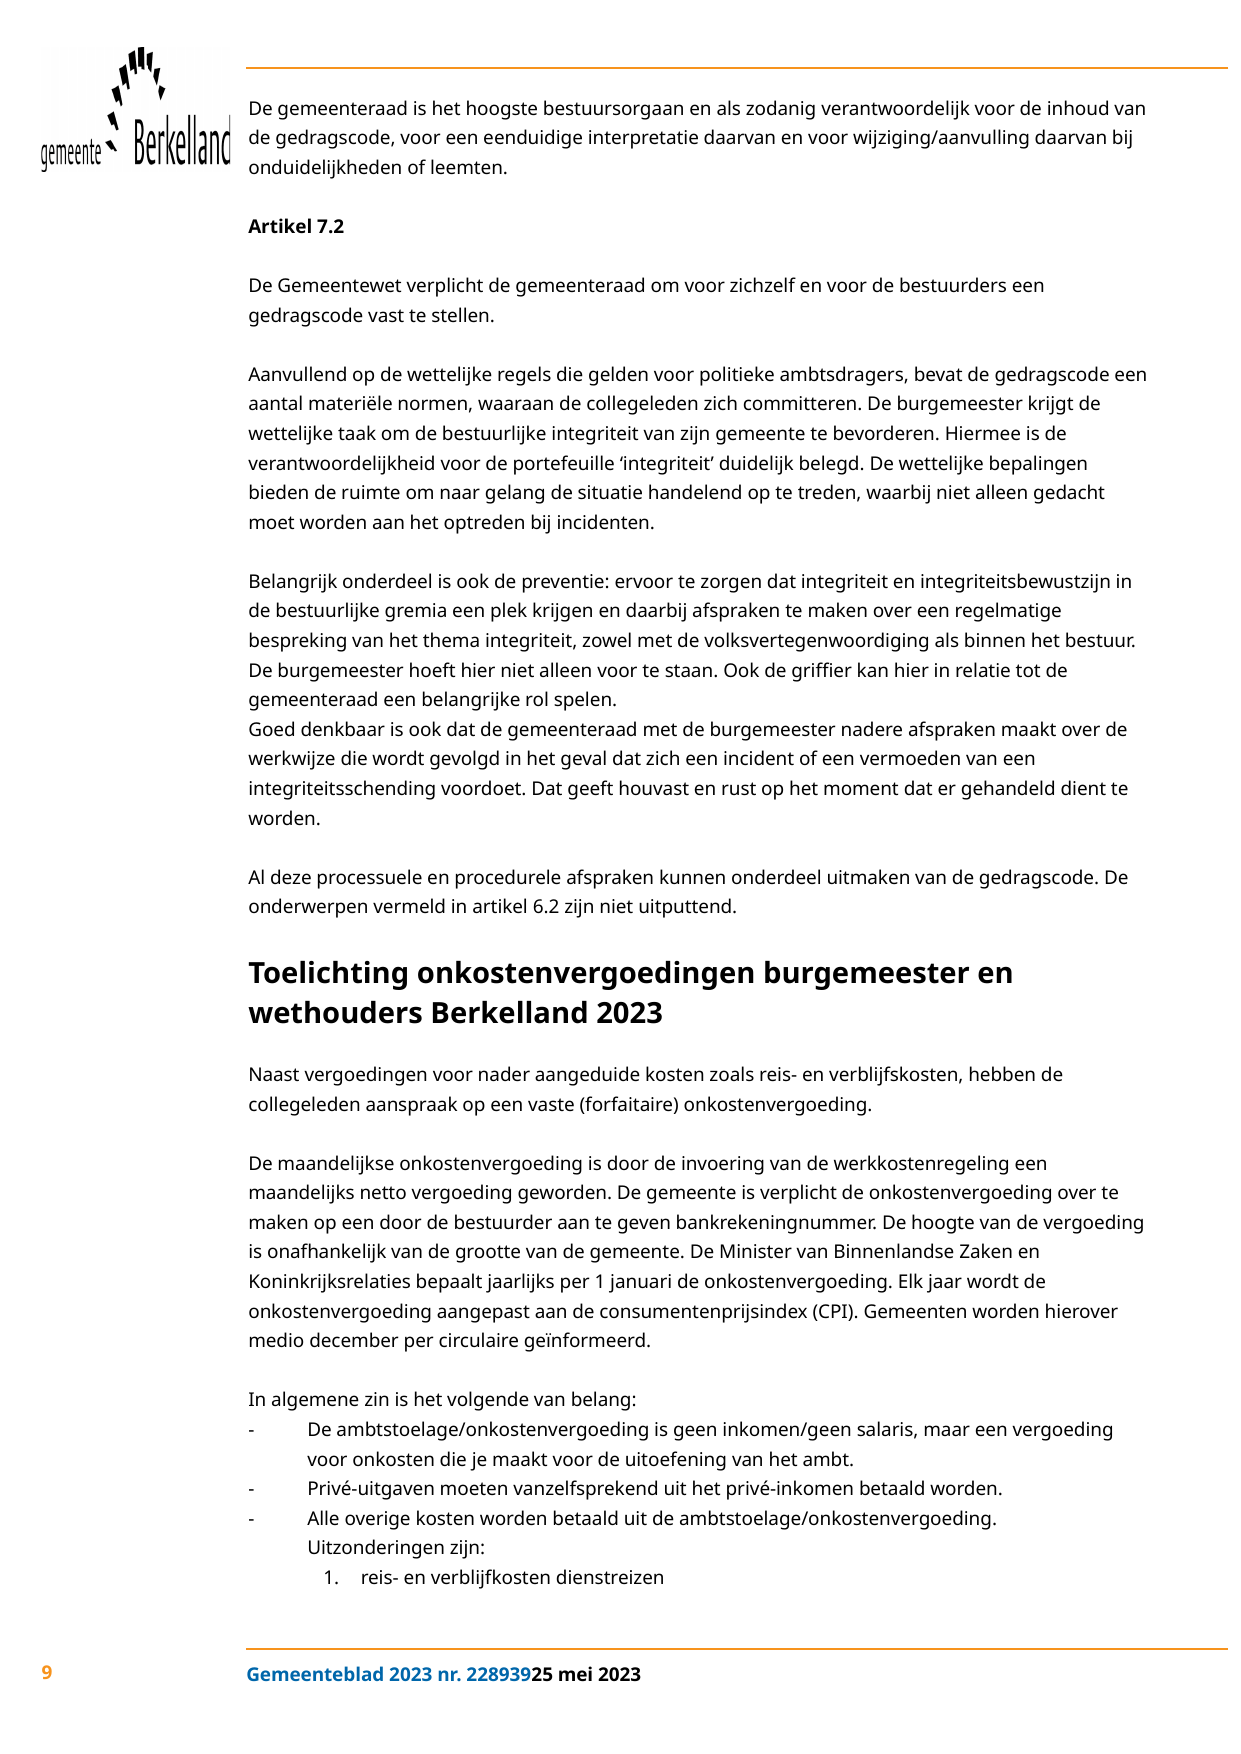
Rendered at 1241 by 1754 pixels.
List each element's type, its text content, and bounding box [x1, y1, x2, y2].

text Artikel 7.2 [248, 213, 1152, 239]
text Belangrijk onderdeel is ook de preventie: ervoor te zorgen dat integriteit en integriteitsbewustzijn in de bestuurlijke gremia een plek krijgen en daarbij afspraken te maken over een regelmatige bespreking van het thema integriteit, zowel met de volksvertegenwoordiging als binnen het bestuur. De burgemeester hoeft hier niet alleen voor te staan. Ook de griffier kan hier in relatie tot de gemeenteraad een belangrijke rol spelen. [248, 568, 1152, 712]
text Goed denkbaar is ook dat de gemeenteraad met de burgemeester nadere afspraken maakt over de werkwijze die wordt gevolgd in het geval dat zich een incident of een vermoeden van een integriteitsschending voordoet. Dat geeft houvast en rust op het moment dat er gehandeld dient te worden. [248, 716, 1152, 831]
list De ambtstoelage/onkostenvergoeding is geen inkomen/geen salaris, maar een vergoeding voor onkosten die je maakt voor de uitoefening van het ambt. [248, 1416, 1152, 1472]
list Alle overige kosten worden betaald uit de ambtstoelage/onkostenvergoeding. [248, 1505, 1152, 1531]
text De maandelijkse onkostenvergoeding is door de invoering van de werkkostenregeling een maandelijks netto vergoeding geworden. De gemeente is verplicht de onkostenvergoeding over te maken op een door de bestuurder aan te geven bankrekeningnummer. De hoogte van de vergoeding is onafhankelijk van de grootte van de gemeente. De Minister van Binnenlandse Zaken en Koninkrijksrelaties bepaalt jaarlijks per 1 januari de onkostenvergoeding. Elk jaar wordt de onkostenvergoeding aangepast aan de consumentenprijsindex (CPI). Gemeenten worden hierover medio december per circulaire geïnformeerd. [248, 1150, 1152, 1353]
text Aanvullend op de wettelijke regels die gelden voor politieke ambtsdragers, bevat de gedragscode een aantal materiële normen, waaraan de collegeleden zich committeren. De burgemeester krijgt de wettelijke taak om de bestuurlijke integriteit van zijn gemeente te bevorderen. Hiermee is de verantwoordelijkheid voor de portefeuille ‘integriteit’ duidelijk belegd. De wettelijke bepalingen bieden de ruimte om naar gelang de situatie handelend op te treden, waarbij niet alleen gedacht moet worden aan het optreden bij incidenten. [248, 361, 1152, 535]
text Al deze processuele en procedurele afspraken kunnen onderdeel uitmaken van de gedragscode. De onderwerpen vermeld in artikel 6.2 zijn niet uitputtend. [248, 864, 1152, 919]
text Naast vergoedingen voor nader aangeduide kosten zoals reis- en verblijfskosten, hebben de collegeleden aanspraak op een vaste (forfaitaire) onkostenvergoeding. [248, 1061, 1152, 1117]
list Privé-uitgaven moeten vanzelfsprekend uit het privé-inkomen betaald worden. [248, 1475, 1152, 1501]
picture [41, 47, 231, 172]
text De Gemeentewet verplicht de gemeenteraad om voor zichzelf en voor de bestuurders een gedragscode vast te stellen. [248, 272, 1152, 328]
text Toelichting onkostenvergoedingen burgemeester en wethouders Berkelland 2023 [248, 953, 1152, 1032]
text De gemeenteraad is het hoogste bestuursorgaan en als zodanig verantwoordelijk voor de inhoud van de gedragscode, voor een eenduidige interpretatie daarvan en voor wijziging/aanvulling daarvan bij onduidelijkheden of leemten. [248, 95, 1152, 180]
list Uitzonderingen zijn: [248, 1534, 1152, 1560]
text In algemene zin is het volgende van belang: [248, 1387, 1152, 1412]
list reis- en verblijfkosten dienstreizen [323, 1564, 1152, 1590]
